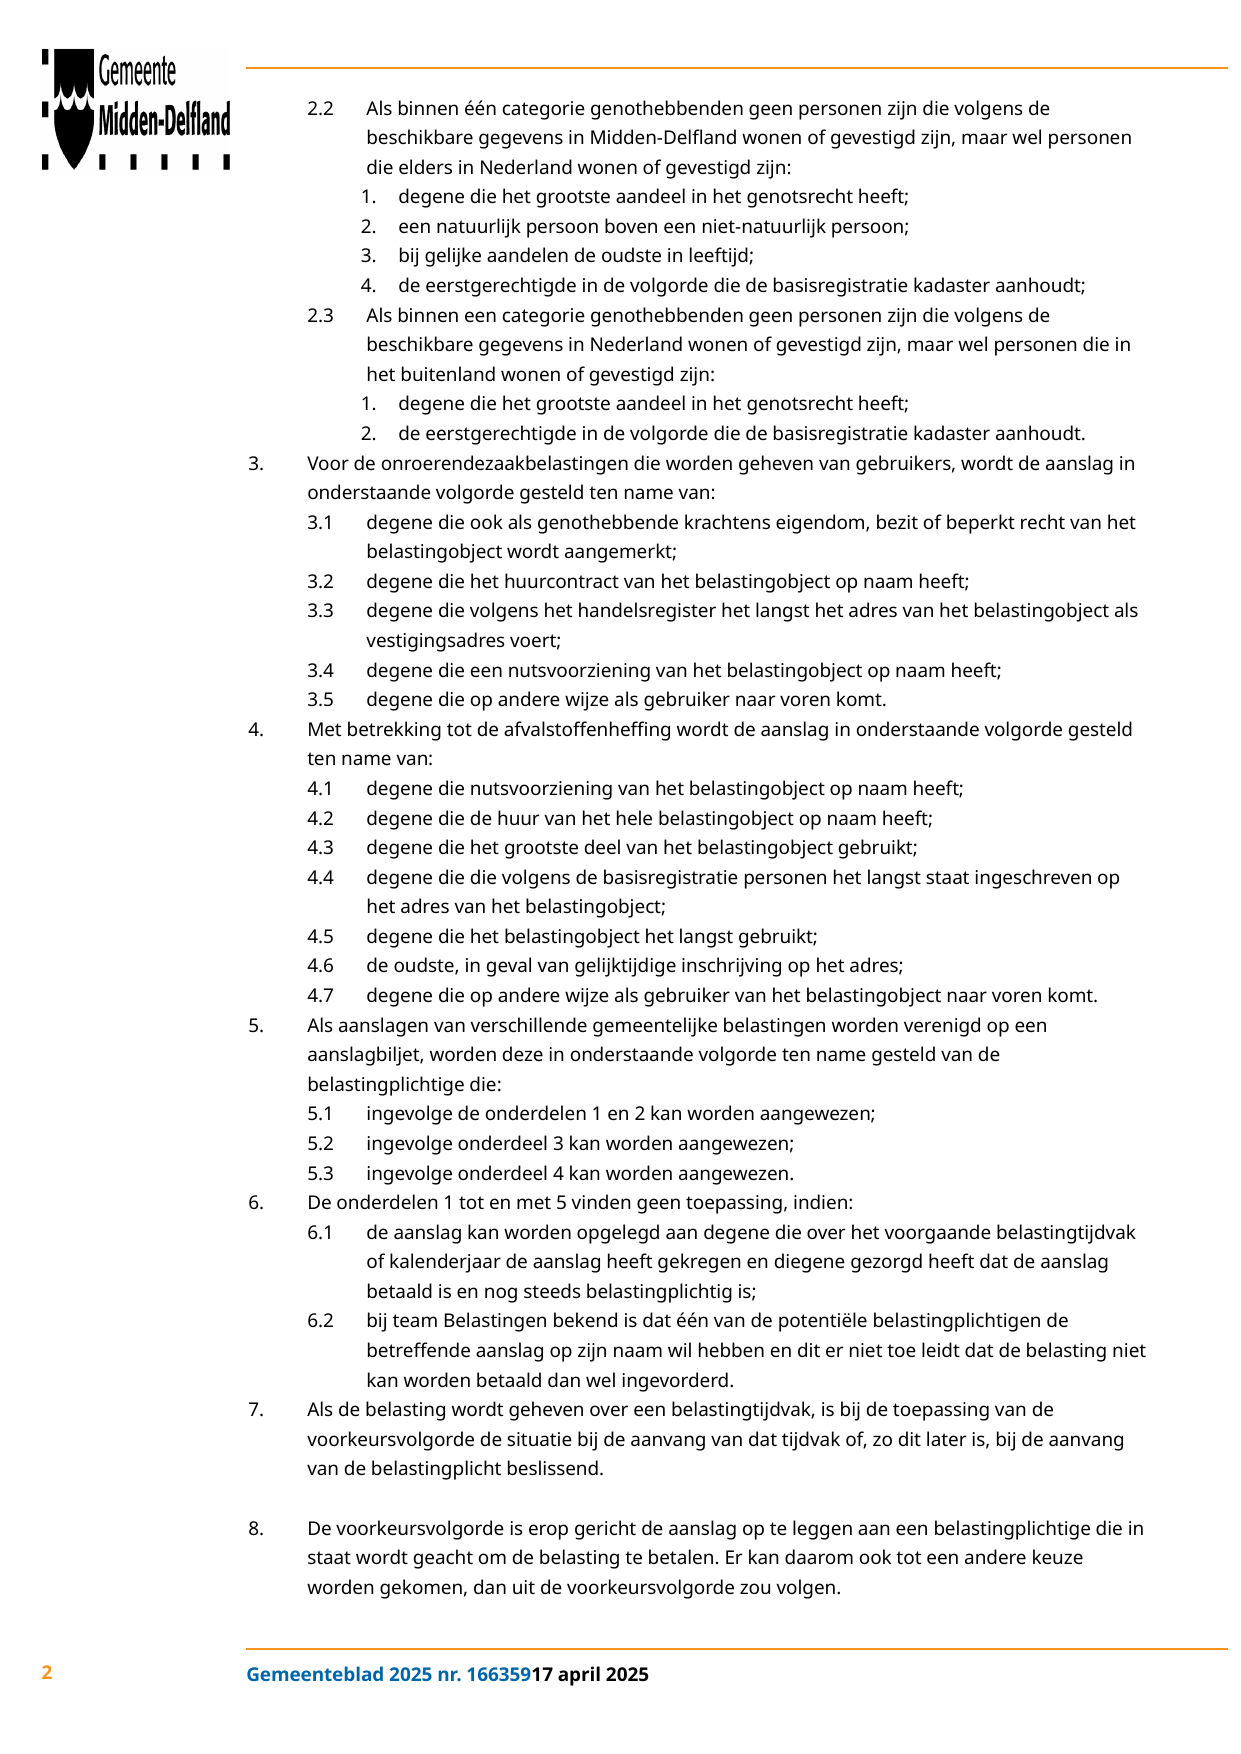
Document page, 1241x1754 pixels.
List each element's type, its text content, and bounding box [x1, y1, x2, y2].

picture [41, 47, 231, 172]
list Als aanslagen van verschillende gemeentelijke belastingen worden verenigd op een aanslagbiljet, worden deze in onderstaande volgorde ten name gesteld van de belastingplichtige die: [248, 1012, 1152, 1097]
list degene die de huur van het hele belastingobject op naam heeft; [307, 805, 1152, 831]
list Als de belasting wordt geheven over een belastingtijdvak, is bij de toepassing van de voorkeursvolgorde de situatie bij de aanvang van dat tijdvak of, zo dit later is, bij de aanvang van de belastingplicht beslissend. [248, 1396, 1152, 1481]
list Als binnen een categorie genothebbenden geen personen zijn die volgens de beschikbare gegevens in Nederland wonen of gevestigd zijn, maar wel personen die in het buitenland wonen of gevestigd zijn: [307, 302, 1152, 387]
list degene die ook als genothebbende krachtens eigendom, bezit of beperkt recht van het belastingobject wordt aangemerkt; [307, 509, 1152, 564]
list degene die het huurcontract van het belastingobject op naam heeft; [307, 568, 1152, 594]
list degene die die volgens de basisregistratie personen het langst staat ingeschreven op het adres van het belastingobject; [307, 864, 1152, 919]
list De onderdelen 1 tot en met 5 vinden geen toepassing, indien: [248, 1189, 1152, 1215]
list degene die het grootste aandeel in het genotsrecht heeft; [361, 391, 1152, 416]
list degene die nutsvoorziening van het belastingobject op naam heeft; [307, 775, 1152, 801]
list ingevolge de onderdelen 1 en 2 kan worden aangewezen; [307, 1101, 1152, 1126]
list degene die het grootste aandeel in het genotsrecht heeft; [361, 183, 1152, 209]
list Als binnen één categorie genothebbenden geen personen zijn die volgens de beschikbare gegevens in Midden-Delfland wonen of gevestigd zijn, maar wel personen die elders in Nederland wonen of gevestigd zijn: [307, 95, 1152, 180]
list bij gelijke aandelen de oudste in leeftijd; [361, 243, 1152, 268]
list de oudste, in geval van gelijktijdige inschrijving op het adres; [307, 953, 1152, 978]
list Met betrekking tot de afvalstoffenheffing wordt de aanslag in onderstaande volgorde gesteld ten name van: [248, 716, 1152, 771]
list degene die volgens het handelsregister het langst het adres van het belastingobject als vestigingsadres voert; [307, 598, 1152, 653]
list degene die het grootste deel van het belastingobject gebruikt; [307, 834, 1152, 860]
list ingevolge onderdeel 4 kan worden aangewezen. [307, 1160, 1152, 1186]
list de eerstgerechtigde in de volgorde die de basisregistratie kadaster aanhoudt. [361, 420, 1152, 446]
list degene die het belastingobject het langst gebruikt; [307, 923, 1152, 949]
list de eerstgerechtigde in de volgorde die de basisregistratie kadaster aanhoudt; [361, 272, 1152, 298]
list De voorkeursvolgorde is erop gericht de aanslag op te leggen aan een belastingplichtige die in staat wordt geacht om de belasting te betalen. Er kan daarom ook tot een andere keuze worden gekomen, dan uit de voorkeursvolgorde zou volgen. [248, 1515, 1152, 1600]
list bij team Belastingen bekend is dat één van de potentiële belastingplichtigen de betreffende aanslag op zijn naam wil hebben en dit er niet toe leidt dat de belasting niet kan worden betaald dan wel ingevorderd. [307, 1308, 1152, 1393]
list de aanslag kan worden opgelegd aan degene die over het voorgaande belastingtijdvak of kalenderjaar de aanslag heeft gekregen en diegene gezorgd heeft dat de aanslag betaald is en nog steeds belastingplichtig is; [307, 1219, 1152, 1304]
list een natuurlijk persoon boven een niet-natuurlijk persoon; [361, 213, 1152, 239]
list Voor de onroerendezaakbelastingen die worden geheven van gebruikers, wordt de aanslag in onderstaande volgorde gesteld ten name van: [248, 450, 1152, 505]
list degene die op andere wijze als gebruiker van het belastingobject naar voren komt. [307, 982, 1152, 1008]
list ingevolge onderdeel 3 kan worden aangewezen; [307, 1130, 1152, 1156]
list degene die op andere wijze als gebruiker naar voren komt. [307, 686, 1152, 712]
list degene die een nutsvoorziening van het belastingobject op naam heeft; [307, 657, 1152, 683]
